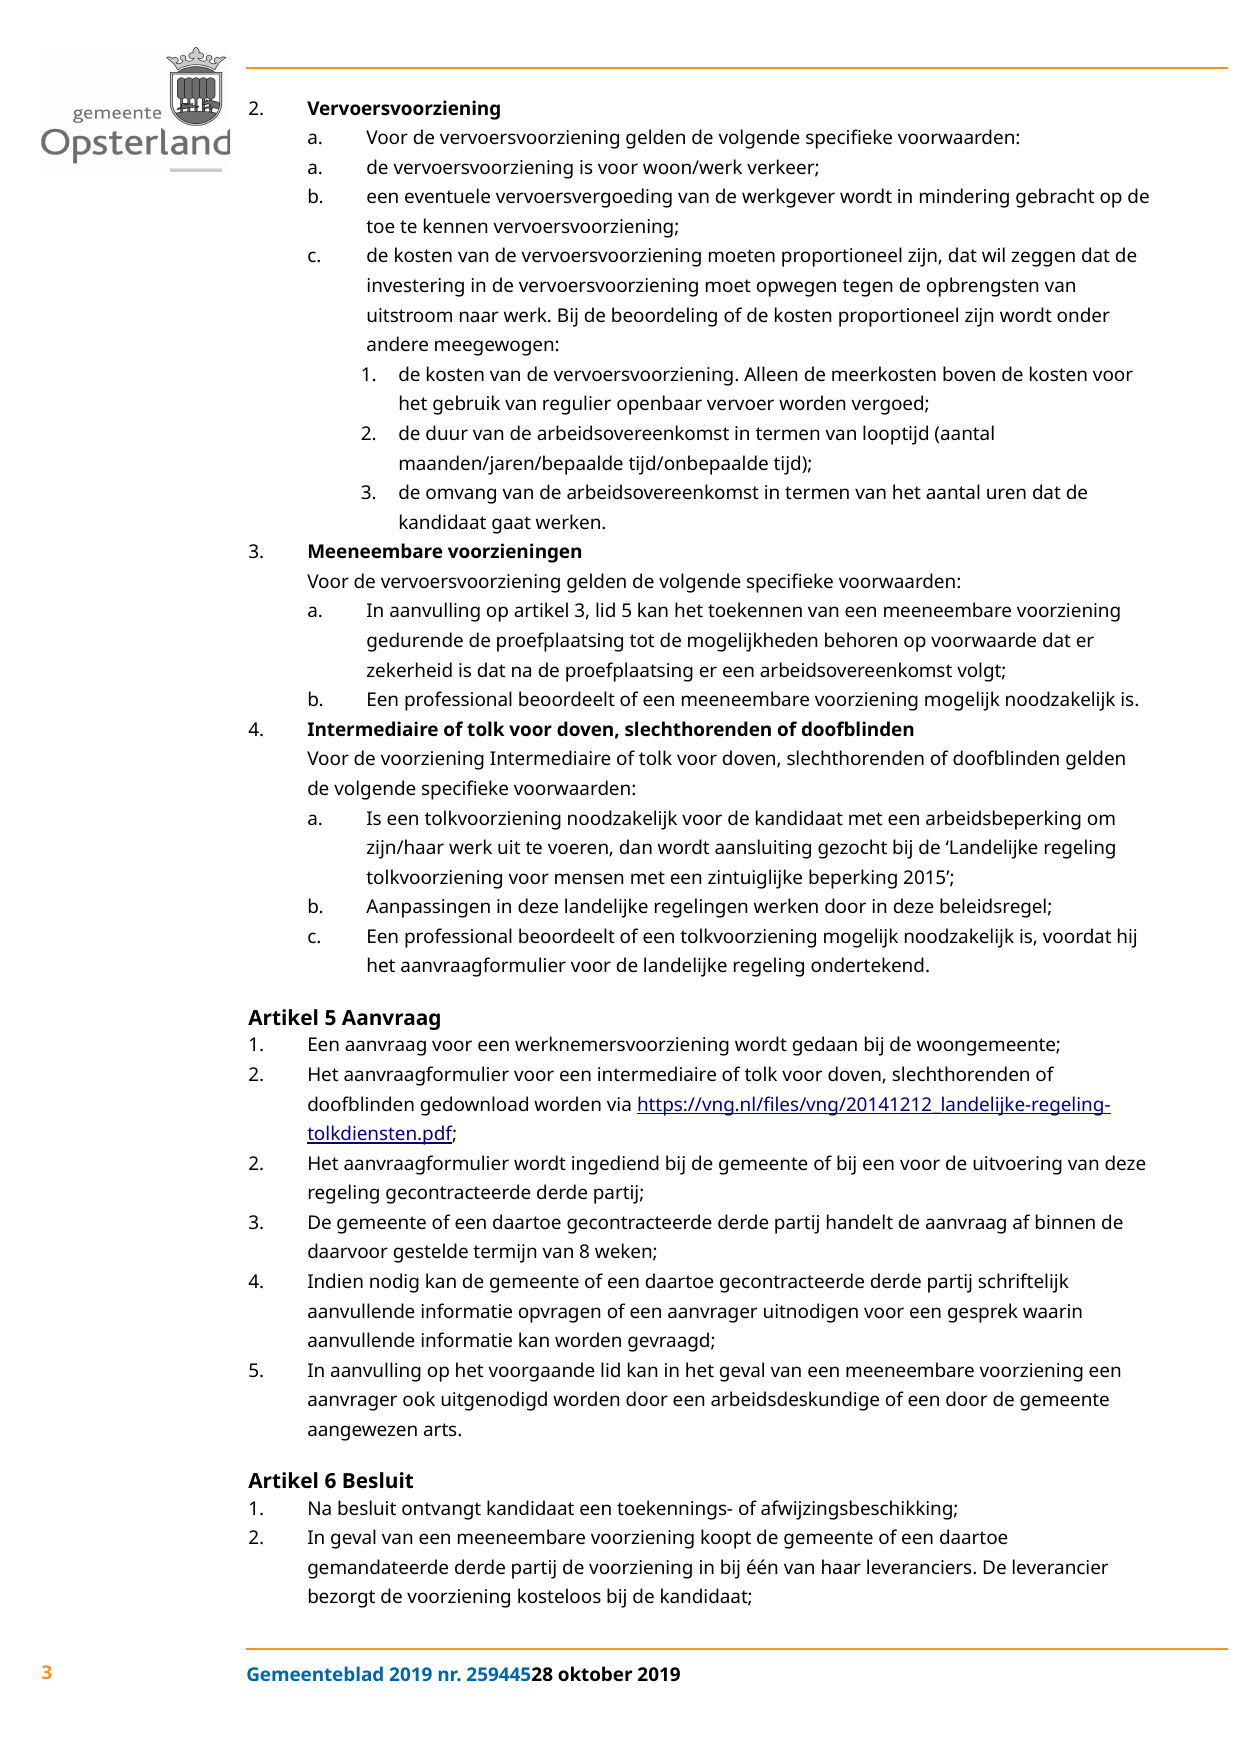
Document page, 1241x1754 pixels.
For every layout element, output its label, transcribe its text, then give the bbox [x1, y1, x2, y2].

list Het aanvraagformulier wordt ingediend bij de gemeente of bij een voor de uitvoering van deze regeling gecontracteerde derde partij; [248, 1150, 1152, 1205]
list de kosten van de vervoersvoorziening. Alleen de meerkosten boven de kosten voor het gebruik van regulier openbaar vervoer worden vergoed; [361, 361, 1152, 416]
list Voor de voorziening Intermediaire of tolk voor doven, slechthorenden of doofblinden gelden de volgende specifieke voorwaarden: [248, 746, 1152, 801]
list Een professional beoordeelt of een meeneembare voorziening mogelijk noodzakelijk is. [307, 686, 1152, 712]
list Is een tolkvoorziening noodzakelijk voor de kandidaat met een arbeidsbeperking om zijn/haar werk uit te voeren, dan wordt aansluiting gezocht bij de ‘Landelijke regeling tolkvoorziening voor mensen met een zintuiglijke beperking 2015’; [307, 805, 1152, 890]
list Na besluit ontvangt kandidaat een toekennings- of afwijzingsbeschikking; [248, 1495, 1152, 1521]
list Een aanvraag voor een werknemersvoorziening wordt gedaan bij de woongemeente; [248, 1032, 1152, 1057]
list In geval van een meeneembare voorziening koopt de gemeente of een daartoe gemandateerde derde partij de voorziening in bij één van haar leveranciers. De leverancier bezorgt de voorziening kosteloos bij de kandidaat; [248, 1524, 1152, 1609]
list de vervoersvoorziening is voor woon/werk verkeer; [307, 154, 1152, 180]
list Indien nodig kan de gemeente of een daartoe gecontracteerde derde partij schriftelijk aanvullende informatie opvragen of een aanvrager uitnodigen voor een gesprek waarin aanvullende informatie kan worden gevraagd; [248, 1268, 1152, 1353]
picture [41, 47, 231, 172]
list In aanvulling op het voorgaande lid kan in het geval van een meeneembare voorziening een aanvrager ook uitgenodigd worden door een arbeidsdeskundige of een door de gemeente aangewezen arts. [248, 1357, 1152, 1442]
list Aanpassingen in deze landelijke regelingen werken door in deze beleidsregel; [307, 893, 1152, 919]
text Artikel 6 Besluit [248, 1467, 1152, 1495]
list Voor de vervoersvoorziening gelden de volgende specifieke voorwaarden: [307, 124, 1152, 150]
list een eventuele vervoersvergoeding van de werkgever wordt in mindering gebracht op de toe te kennen vervoersvoorziening; [307, 183, 1152, 239]
list de duur van de arbeidsovereenkomst in termen van looptijd (aantal maanden/jaren/bepaalde tijd/onbepaalde tijd); [361, 420, 1152, 476]
list Meeneembare voorzieningen [248, 538, 1152, 564]
list Het aanvraagformulier voor een intermediaire of tolk voor doven, slechthorenden of doofblinden gedownload worden via https://vng.nl/files/vng/20141212_landelijke-regeling-tolkdiensten.pdf; [248, 1061, 1152, 1146]
list Voor de vervoersvoorziening gelden de volgende specifieke voorwaarden: [248, 568, 1152, 594]
list Intermediaire of tolk voor doven, slechthorenden of doofblinden [248, 716, 1152, 742]
list In aanvulling op artikel 3, lid 5 kan het toekennen van een meeneembare voorziening gedurende de proefplaatsing tot de mogelijkheden behoren op voorwaarde dat er zekerheid is dat na de proefplaatsing er een arbeidsovereenkomst volgt; [307, 598, 1152, 683]
list de omvang van de arbeidsovereenkomst in termen van het aantal uren dat de kandidaat gaat werken. [361, 479, 1152, 535]
list de kosten van de vervoersvoorziening moeten proportioneel zijn, dat wil zeggen dat de investering in de vervoersvoorziening moet opwegen tegen de opbrengsten van uitstroom naar werk. Bij de beoordeling of de kosten proportioneel zijn wordt onder andere meegewogen: [307, 243, 1152, 357]
text Artikel 5 Aanvraag [248, 1003, 1152, 1032]
list Een professional beoordeelt of een tolkvoorziening mogelijk noodzakelijk is, voordat hij het aanvraagformulier voor de landelijke regeling ondertekend. [307, 923, 1152, 978]
list Vervoersvoorziening [248, 95, 1152, 121]
list De gemeente of een daartoe gecontracteerde derde partij handelt de aanvraag af binnen de daarvoor gestelde termijn van 8 weken; [248, 1209, 1152, 1264]
